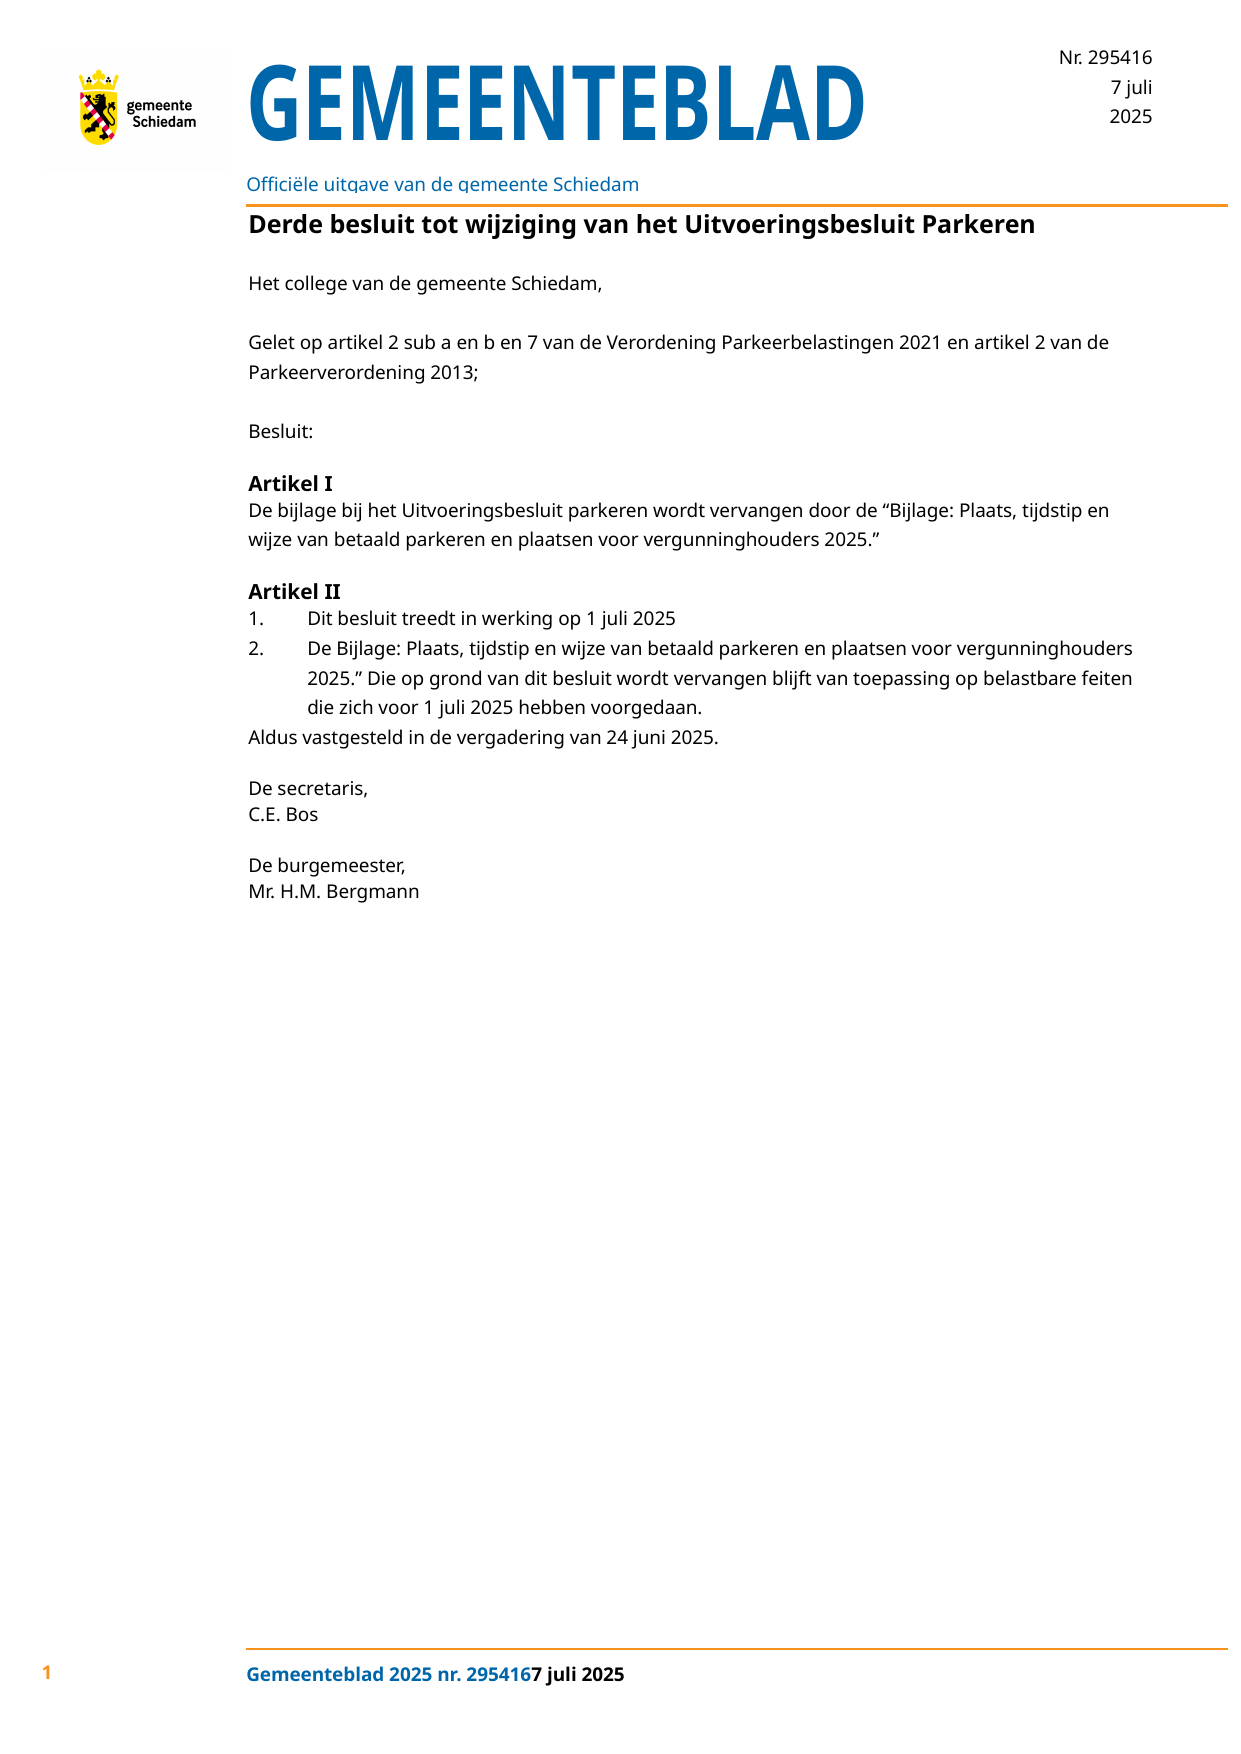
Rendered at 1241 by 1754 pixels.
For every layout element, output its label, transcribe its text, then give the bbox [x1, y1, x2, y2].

text Aldus vastgesteld in de vergadering van 24 juni 2025. [248, 724, 1152, 749]
text Derde besluit tot wijziging van het Uitvoeringsbesluit Parkeren [248, 207, 1152, 241]
text Besluit: [248, 418, 1152, 444]
text Gelet op artikel 2 sub a en b en 7 van de Verordening Parkeerbelastingen 2021 en artikel 2 van de Parkeerverordening 2013; [248, 329, 1152, 385]
text C.E. Bos [248, 801, 1152, 827]
text De secretaris, [248, 775, 1152, 801]
text De bijlage bij het Uitvoeringsbesluit parkeren wordt vervangen door de “Bijlage: Plaats, tijdstip en wijze van betaald parkeren en plaatsen voor vergunninghouders 2025.” [248, 497, 1152, 552]
text De burgemeester, [248, 852, 1152, 878]
text Mr. H.M. Bergmann [248, 878, 1152, 904]
text Artikel II [248, 577, 1152, 606]
text Artikel I [248, 469, 1152, 497]
list De Bijlage: Plaats, tijdstip en wijze van betaald parkeren en plaatsen voor vergunninghouders 2025.” Die op grond van dit besluit wordt vervangen blijft van toepassing op belastbare feiten die zich voor 1 juli 2025 hebben voorgedaan. [248, 635, 1152, 720]
text Het college van de gemeente Schiedam, [248, 270, 1152, 296]
list Dit besluit treedt in werking op 1 juli 2025 [248, 606, 1152, 631]
picture [41, 47, 231, 172]
